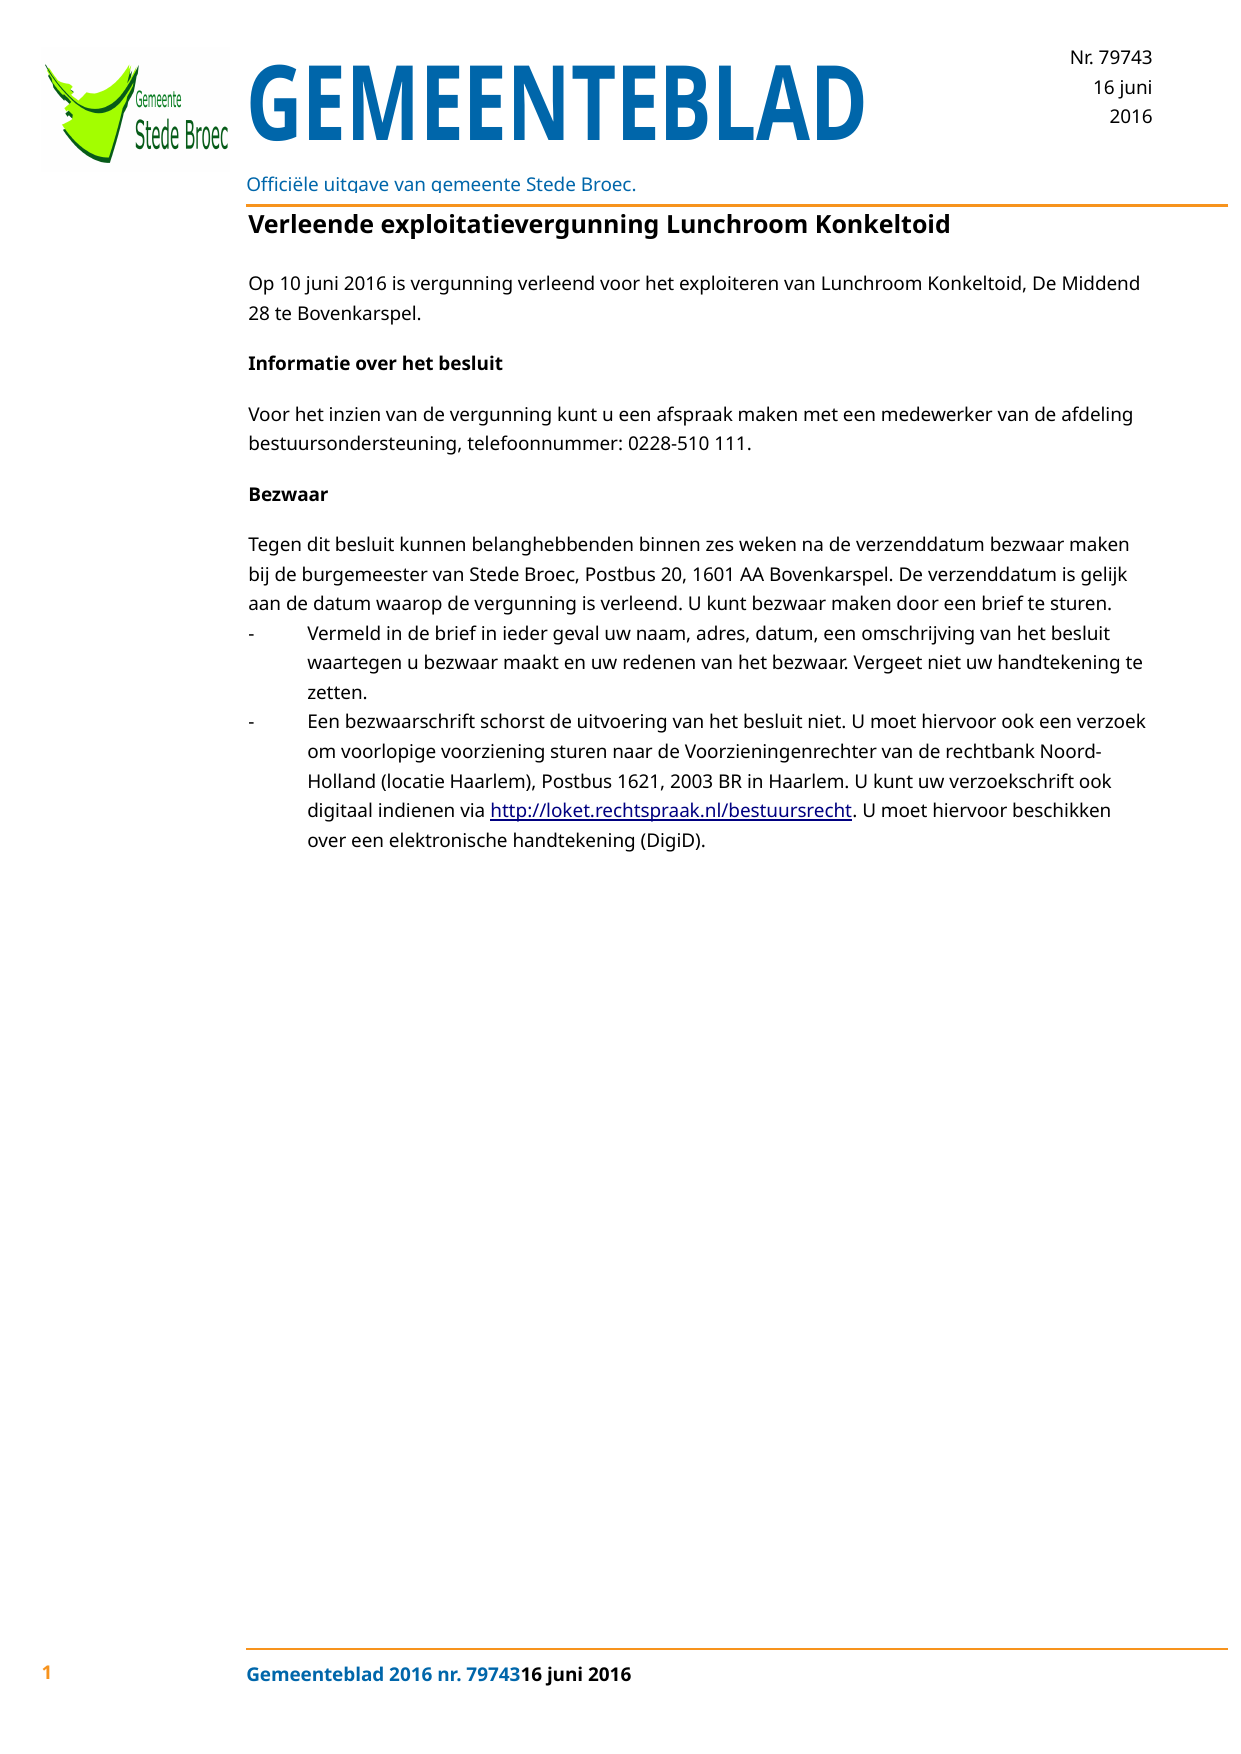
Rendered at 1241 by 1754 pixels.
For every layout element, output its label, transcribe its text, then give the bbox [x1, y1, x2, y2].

text Tegen dit besluit kunnen belanghebbenden binnen zes weken na de verzenddatum bezwaar maken bij de burgemeester van Stede Broec, Postbus 20, 1601 AA Bovenkarspel. De verzenddatum is gelijk aan de datum waarop de vergunning is verleend. U kunt bezwaar maken door een brief te sturen. [248, 531, 1152, 616]
text Bezwaar [248, 481, 1152, 506]
picture [41, 47, 231, 172]
list Vermeld in de brief in ieder geval uw naam, adres, datum, een omschrijving van het besluit waartegen u bezwaar maakt en uw redenen van het bezwaar. Vergeet niet uw handtekening te zetten. [248, 620, 1152, 705]
list Een bezwaarschrift schorst de uitvoering van het besluit niet. U moet hiervoor ook een verzoek om voorlopige voorziening sturen naar de Voorzieningenrechter van de rechtbank Noord-Holland (locatie Haarlem), Postbus 1621, 2003 BR in Haarlem. U kunt uw verzoekschrift ook digitaal indienen via http://loket.rechtspraak.nl/bestuursrecht. U moet hiervoor beschikken over een elektronische handtekening (DigiD). [248, 709, 1152, 853]
text Voor het inzien van de vergunning kunt u een afspraak maken met een medewerker van de afdeling bestuursondersteuning, telefoonnummer: 0228-510 111. [248, 401, 1152, 456]
text Op 10 juni 2016 is vergunning verleend voor het exploiteren van Lunchroom Konkeltoid, De Middend 28 te Bovenkarspel. [248, 270, 1152, 326]
text Informatie over het besluit [248, 350, 1152, 376]
text Verleende exploitatievergunning Lunchroom Konkeltoid [248, 207, 1152, 241]
